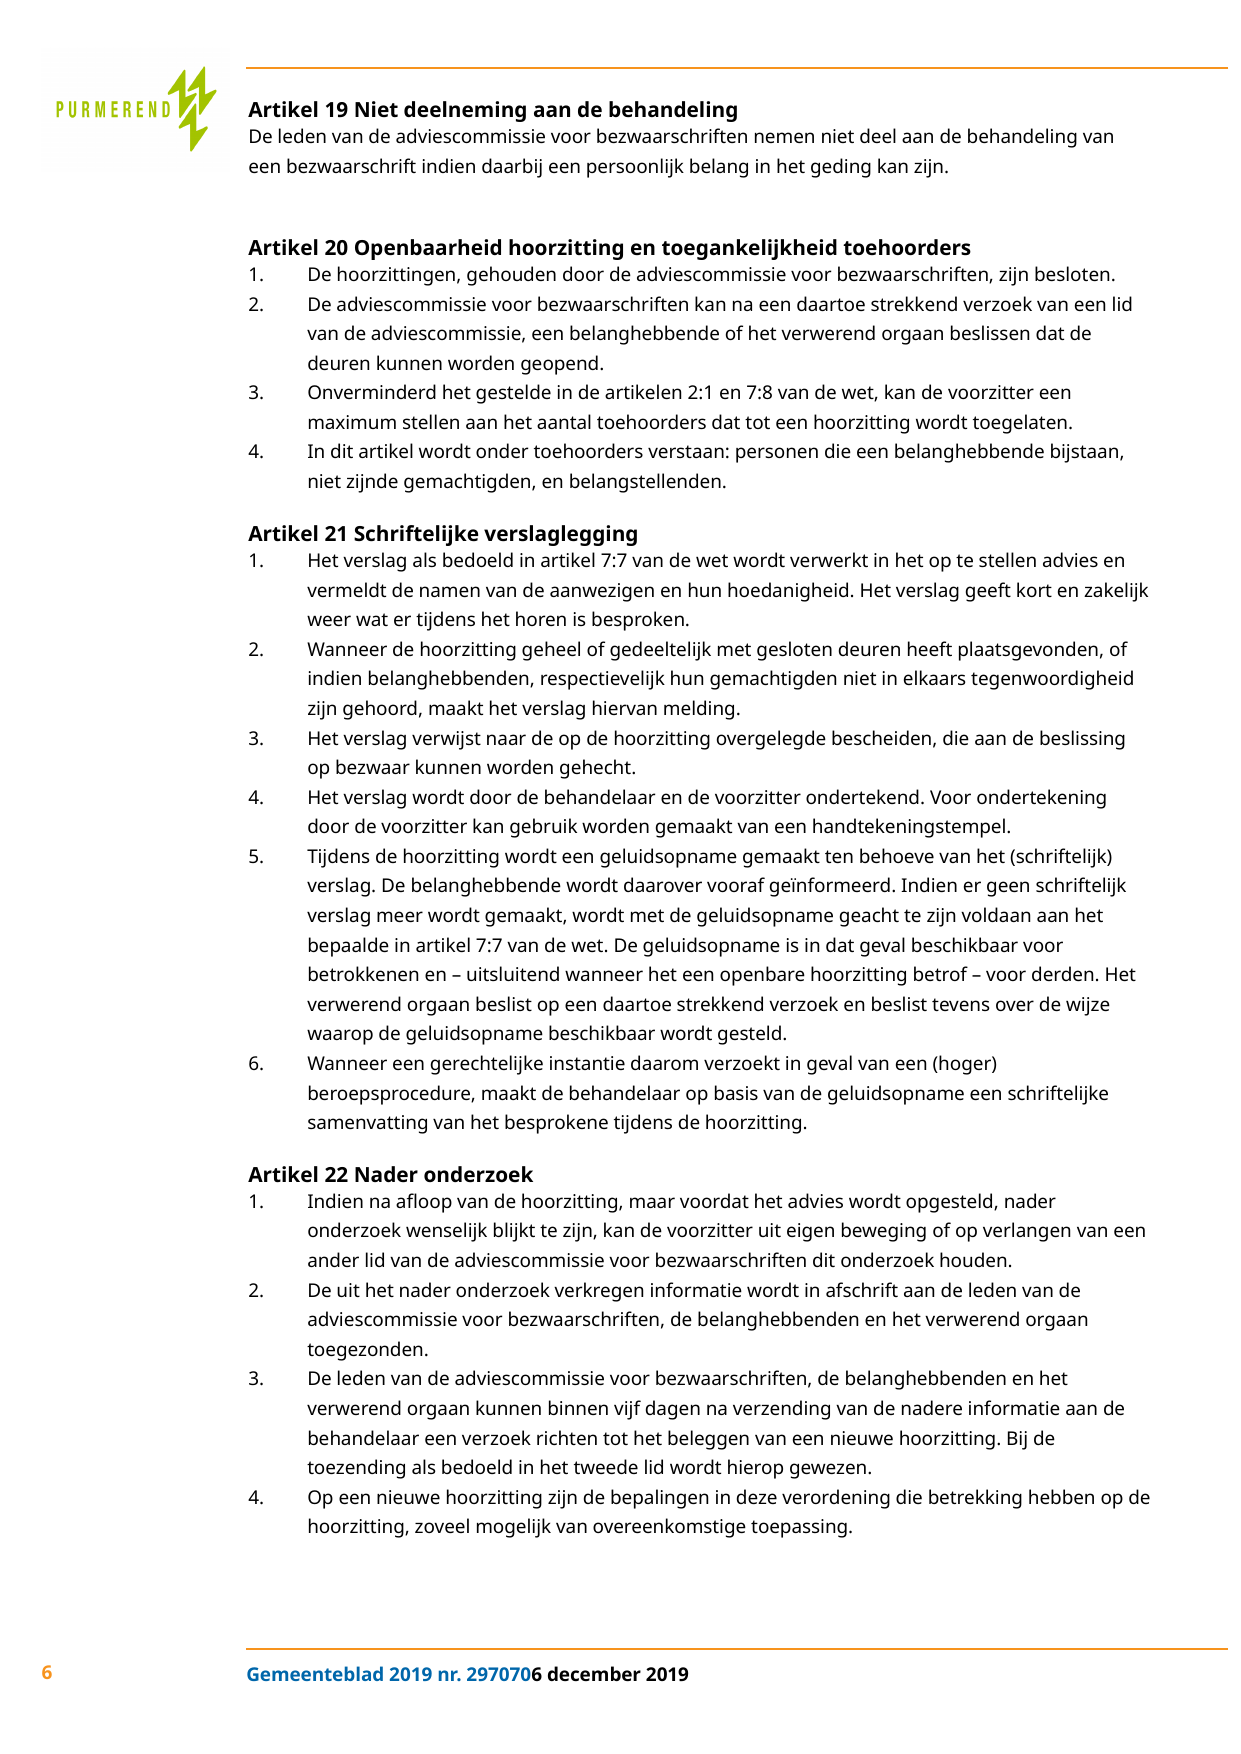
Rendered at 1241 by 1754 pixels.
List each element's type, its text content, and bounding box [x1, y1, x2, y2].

list Op een nieuwe hoorzitting zijn de bepalingen in deze verordening die betrekking hebben op de hoorzitting, zoveel mogelijk van overeenkomstige toepassing. [248, 1484, 1152, 1539]
list In dit artikel wordt onder toehoorders verstaan: personen die een belanghebbende bijstaan, niet zijnde gemachtigden, en belangstellenden. [248, 439, 1152, 494]
text Artikel 20 Openbaarheid hoorzitting en toegankelijkheid toehoorders [248, 233, 1152, 261]
list De uit het nader onderzoek verkregen informatie wordt in afschrift aan de leden van de adviescommissie voor bezwaarschriften, de belanghebbenden en het verwerend orgaan toegezonden. [248, 1277, 1152, 1362]
list Het verslag als bedoeld in artikel 7:7 van de wet wordt verwerkt in het op te stellen advies en vermeldt de namen van de aanwezigen en hun hoedanigheid. Het verslag geeft kort en zakelijk weer wat er tijdens het horen is besproken. [248, 547, 1152, 632]
text De leden van de adviescommissie voor bezwaarschriften nemen niet deel aan de behandeling van een bezwaarschrift indien daarbij een persoonlijk belang in het geding kan zijn. [248, 123, 1152, 178]
list Het verslag verwijst naar de op de hoorzitting overgelegde bescheiden, die aan de beslissing op bezwaar kunnen worden gehecht. [248, 725, 1152, 780]
list Wanneer een gerechtelijke instantie daarom verzoekt in geval van een (hoger) beroepsprocedure, maakt de behandelaar op basis van de geluidsopname een schriftelijke samenvatting van het besprokene tijdens de hoorzitting. [248, 1050, 1152, 1135]
text Artikel 21 Schriftelijke verslaglegging [248, 519, 1152, 547]
list Onverminderd het gestelde in de artikelen 2:1 en 7:8 van de wet, kan de voorzitter een maximum stellen aan het aantal toehoorders dat tot een hoorzitting wordt toegelaten. [248, 379, 1152, 435]
list De leden van de adviescommissie voor bezwaarschriften, de belanghebbenden en het verwerend orgaan kunnen binnen vijf dagen na verzending van de nadere informatie aan de behandelaar een verzoek richten tot het beleggen van een nieuwe hoorzitting. Bij de toezending als bedoeld in het tweede lid wordt hierop gewezen. [248, 1366, 1152, 1480]
list Tijdens de hoorzitting wordt een geluidsopname gemaakt ten behoeve van het (schriftelijk) verslag. De belanghebbende wordt daarover vooraf geïnformeerd. Indien er geen schriftelijk verslag meer wordt gemaakt, wordt met de geluidsopname geacht te zijn voldaan aan het bepaalde in artikel 7:7 van de wet. De geluidsopname is in dat geval beschikbaar voor betrokkenen en – uitsluitend wanneer het een openbare hoorzitting betrof – voor derden. Het verwerend orgaan beslist op een daartoe strekkend verzoek en beslist tevens over de wijze waarop de geluidsopname beschikbaar wordt gesteld. [248, 843, 1152, 1046]
text Artikel 22 Nader onderzoek [248, 1160, 1152, 1188]
text Artikel 19 Niet deelneming aan de behandeling [248, 95, 1152, 123]
list Wanneer de hoorzitting geheel of gedeeltelijk met gesloten deuren heeft plaatsgevonden, of indien belanghebbenden, respectievelijk hun gemachtigden niet in elkaars tegenwoordigheid zijn gehoord, maakt het verslag hiervan melding. [248, 636, 1152, 721]
list De adviescommissie voor bezwaarschriften kan na een daartoe strekkend verzoek van een lid van de adviescommissie, een belanghebbende of het verwerend orgaan beslissen dat de deuren kunnen worden geopend. [248, 291, 1152, 376]
list Het verslag wordt door de behandelaar en de voorzitter ondertekend. Voor ondertekening door de voorzitter kan gebruik worden gemaakt van een handtekeningstempel. [248, 784, 1152, 839]
picture [41, 47, 231, 172]
list Indien na afloop van de hoorzitting, maar voordat het advies wordt opgesteld, nader onderzoek wenselijk blijkt te zijn, kan de voorzitter uit eigen beweging of op verlangen van een ander lid van de adviescommissie voor bezwaarschriften dit onderzoek houden. [248, 1188, 1152, 1273]
list De hoorzittingen, gehouden door de adviescommissie voor bezwaarschriften, zijn besloten. [248, 261, 1152, 287]
